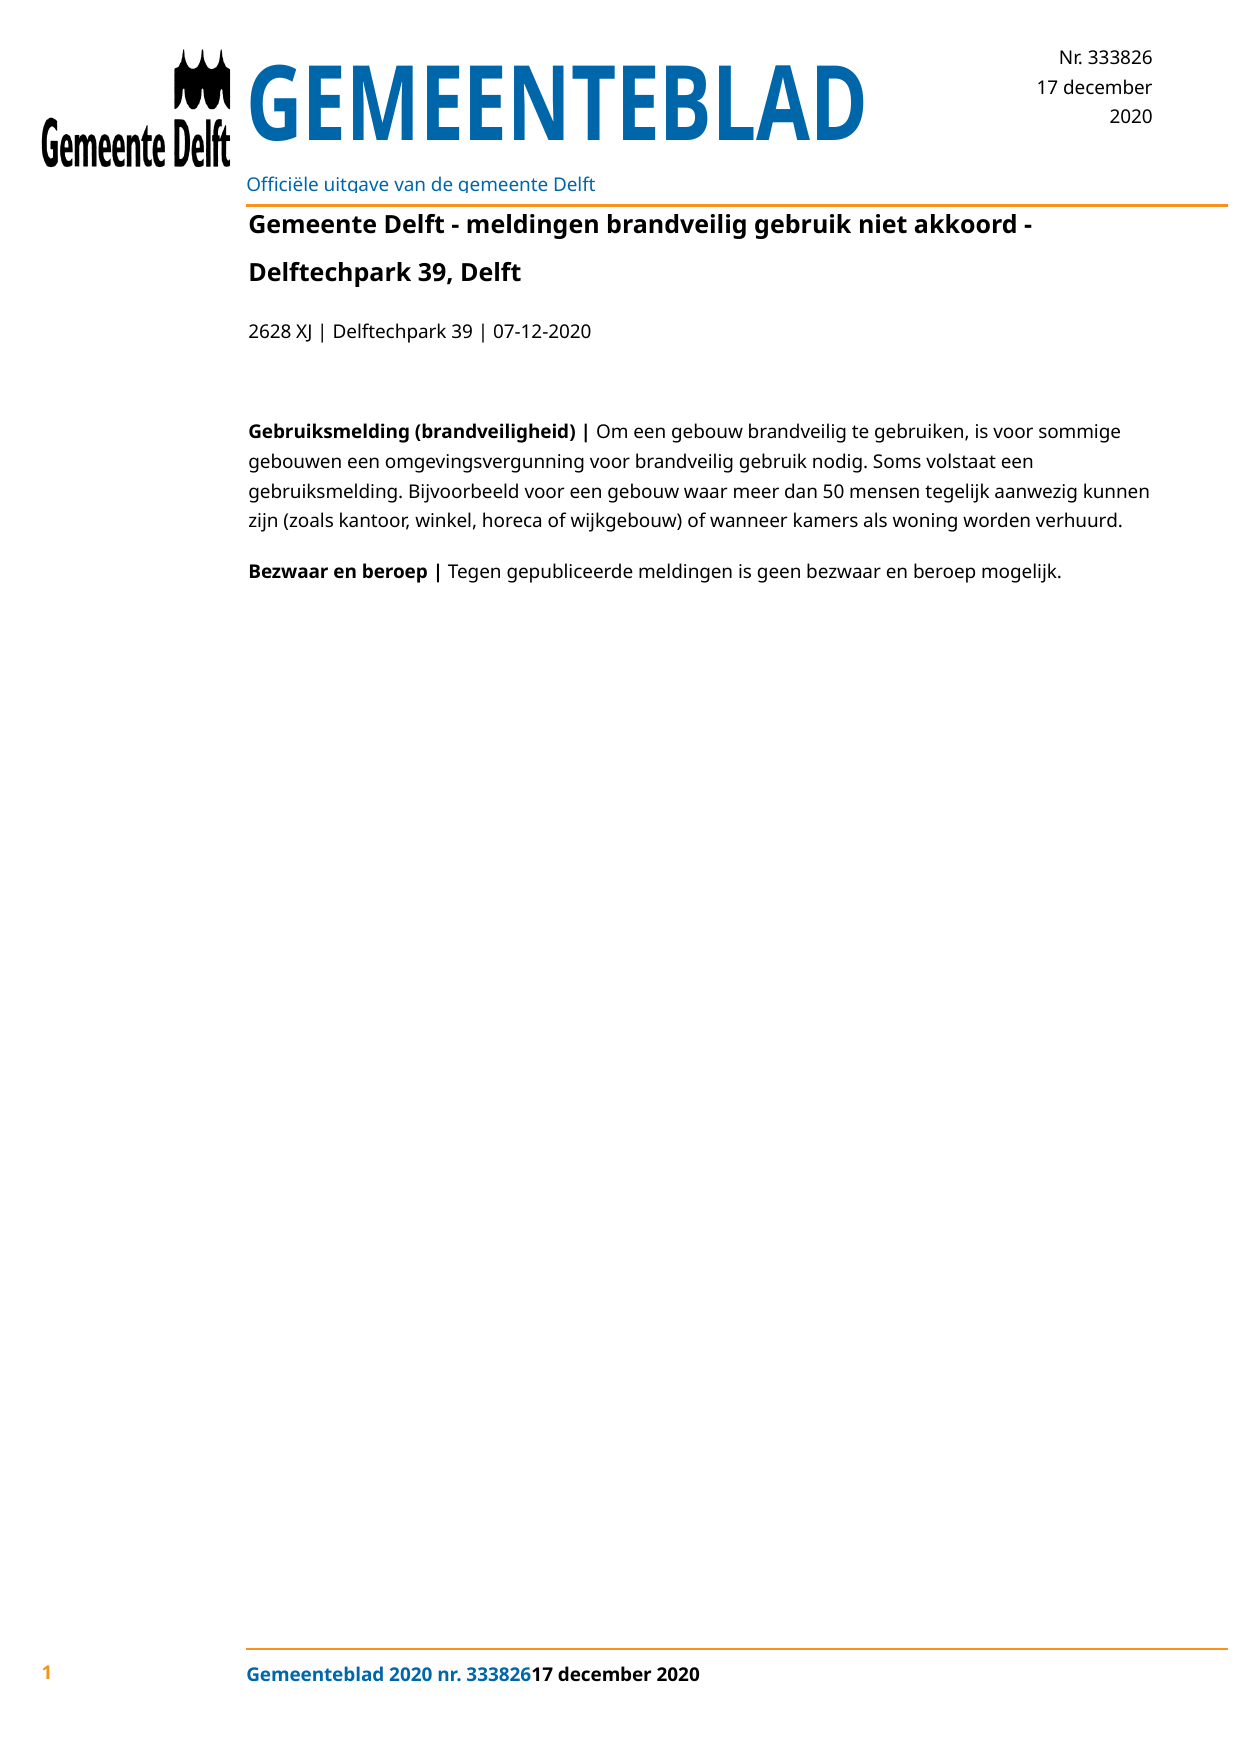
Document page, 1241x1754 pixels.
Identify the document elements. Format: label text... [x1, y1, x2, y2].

picture [41, 47, 231, 172]
text Gebruiksmelding (brandveiligheid) | Om een gebouw brandveilig te gebruiken, is voor sommige gebouwen een omgevingsvergunning voor brandveilig gebruik nodig. Soms volstaat een gebruiksmelding. Bijvoorbeeld voor een gebouw waar meer dan 50 mensen tegelijk aanwezig kunnen zijn (zoals kantoor, winkel, horeca of wijkgebouw) of wanneer kamers als woning worden verhuurd. [248, 419, 1152, 533]
text Bezwaar en beroep | Tegen gepubliceerde meldingen is geen bezwaar en beroep mogelijk. [248, 558, 1152, 584]
text 2628 XJ | Delftechpark 39 | 07-12-2020 [248, 318, 1152, 344]
text Gemeente Delft - meldingen brandveilig gebruik niet akkoord - Delftechpark 39, Delft [248, 207, 1152, 288]
